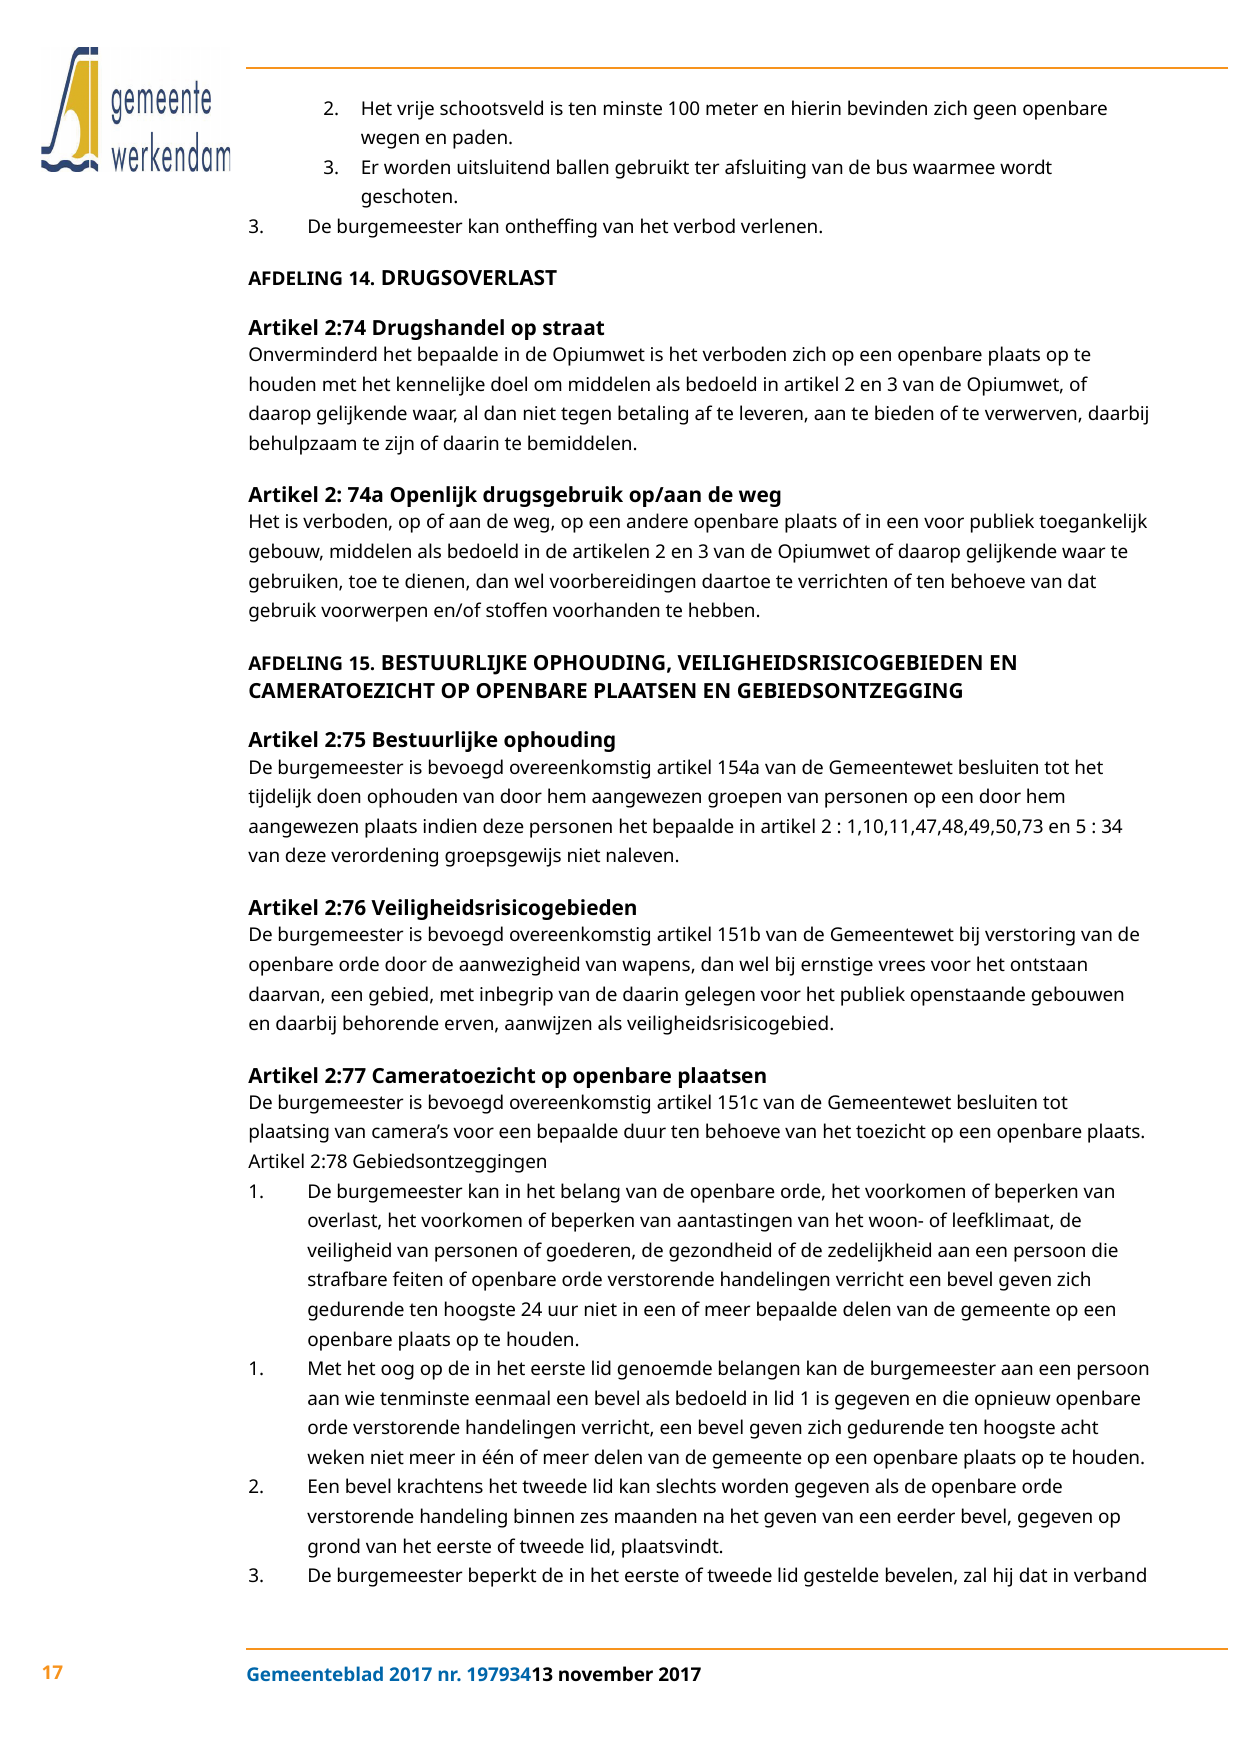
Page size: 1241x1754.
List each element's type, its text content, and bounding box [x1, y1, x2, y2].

list De burgemeester beperkt de in het eerste of tweede lid gestelde bevelen, zal hij dat in verband [248, 1562, 1152, 1588]
list Met het oog op de in het eerste lid genoemde belangen kan de burgemeester aan een persoon aan wie tenminste eenmaal een bevel als bedoeld in lid 1 is gegeven en die opnieuw openbare orde verstorende handelingen verricht, een bevel geven zich gedurende ten hoogste acht weken niet meer in één of meer delen van de gemeente op een openbare plaats op te houden. [248, 1355, 1152, 1470]
list De burgemeester kan ontheffing van het verbod verlenen. [248, 213, 1152, 239]
text Artikel 2:74 Drugshandel op straat [248, 313, 1152, 341]
list Het vrije schootsveld is ten minste 100 meter en hierin bevinden zich geen openbare wegen en paden. [323, 95, 1152, 150]
list Er worden uitsluitend ballen gebruikt ter afsluiting van de bus waarmee wordt geschoten. [323, 154, 1152, 209]
text Onverminderd het bepaalde in de Opiumwet is het verboden zich op een openbare plaats op te houden met het kennelijke doel om middelen als bedoeld in artikel 2 en 3 van de Opiumwet, of daarop gelijkende waar, al dan niet tegen betaling af te leveren, aan te bieden of te verwerven, daarbij behulpzaam te zijn of daarin te bemiddelen. [248, 341, 1152, 456]
text De burgemeester is bevoegd overeenkomstig artikel 151b van de Gemeentewet bij verstoring van de openbare orde door de aanwezigheid van wapens, dan wel bij ernstige vrees voor het ontstaan daarvan, een gebied, met inbegrip van de daarin gelegen voor het publiek openstaande gebouwen en daarbij behorende erven, aanwijzen als veiligheidsrisicogebied. [248, 922, 1152, 1036]
text AFDELING 15. BESTUURLIJKE OPHOUDING, VEILIGHEIDSRISICOGEBIEDEN EN CAMERATOEZICHT OP OPENBARE PLAATSEN EN GEBIEDSONTZEGGING [248, 648, 1152, 705]
text De burgemeester is bevoegd overeenkomstig artikel 154a van de Gemeentewet besluiten tot het tijdelijk doen ophouden van door hem aangewezen groepen van personen op een door hem aangewezen plaats indien deze personen het bepaalde in artikel 2 : 1,10,11,47,48,49,50,73 en 5 : 34 van deze verordening groepsgewijs niet naleven. [248, 754, 1152, 868]
text Het is verboden, op of aan de weg, op een andere openbare plaats of in een voor publiek toegankelijk gebouw, middelen als bedoeld in de artikelen 2 en 3 van de Opiumwet of daarop gelijkende waar te gebruiken, toe te dienen, dan wel voorbereidingen daartoe te verrichten of ten behoeve van dat gebruik voorwerpen en/of stoffen voorhanden te hebben. [248, 509, 1152, 623]
list Een bevel krachtens het tweede lid kan slechts worden gegeven als de openbare orde verstorende handeling binnen zes maanden na het geven van een eerder bevel, gegeven op grond van het eerste of tweede lid, plaatsvindt. [248, 1474, 1152, 1559]
list De burgemeester kan in het belang van de openbare orde, het voorkomen of beperken van overlast, het voorkomen of beperken van aantastingen van het woon- of leefklimaat, de veiligheid van personen of goederen, de gezondheid of de zedelijkheid aan een persoon die strafbare feiten of openbare orde verstorende handelingen verricht een bevel geven zich gedurende ten hoogste 24 uur niet in een of meer bepaalde delen van de gemeente op een openbare plaats op te houden. [248, 1178, 1152, 1352]
text Artikel 2:78 Gebiedsontzeggingen [248, 1148, 1152, 1174]
picture [41, 47, 231, 172]
text Artikel 2:75 Bestuurlijke ophouding [248, 726, 1152, 754]
text Artikel 2:77 Cameratoezicht op openbare plaatsen [248, 1061, 1152, 1089]
text De burgemeester is bevoegd overeenkomstig artikel 151c van de Gemeentewet besluiten tot plaatsing van camera’s voor een bepaalde duur ten behoeve van het toezicht op een openbare plaats. [248, 1089, 1152, 1144]
text Artikel 2: 74a Openlijk drugsgebruik op/aan de weg [248, 480, 1152, 509]
text Artikel 2:76 Veiligheidsrisicogebieden [248, 893, 1152, 922]
text AFDELING 14. DRUGSOVERLAST [248, 263, 1152, 292]
